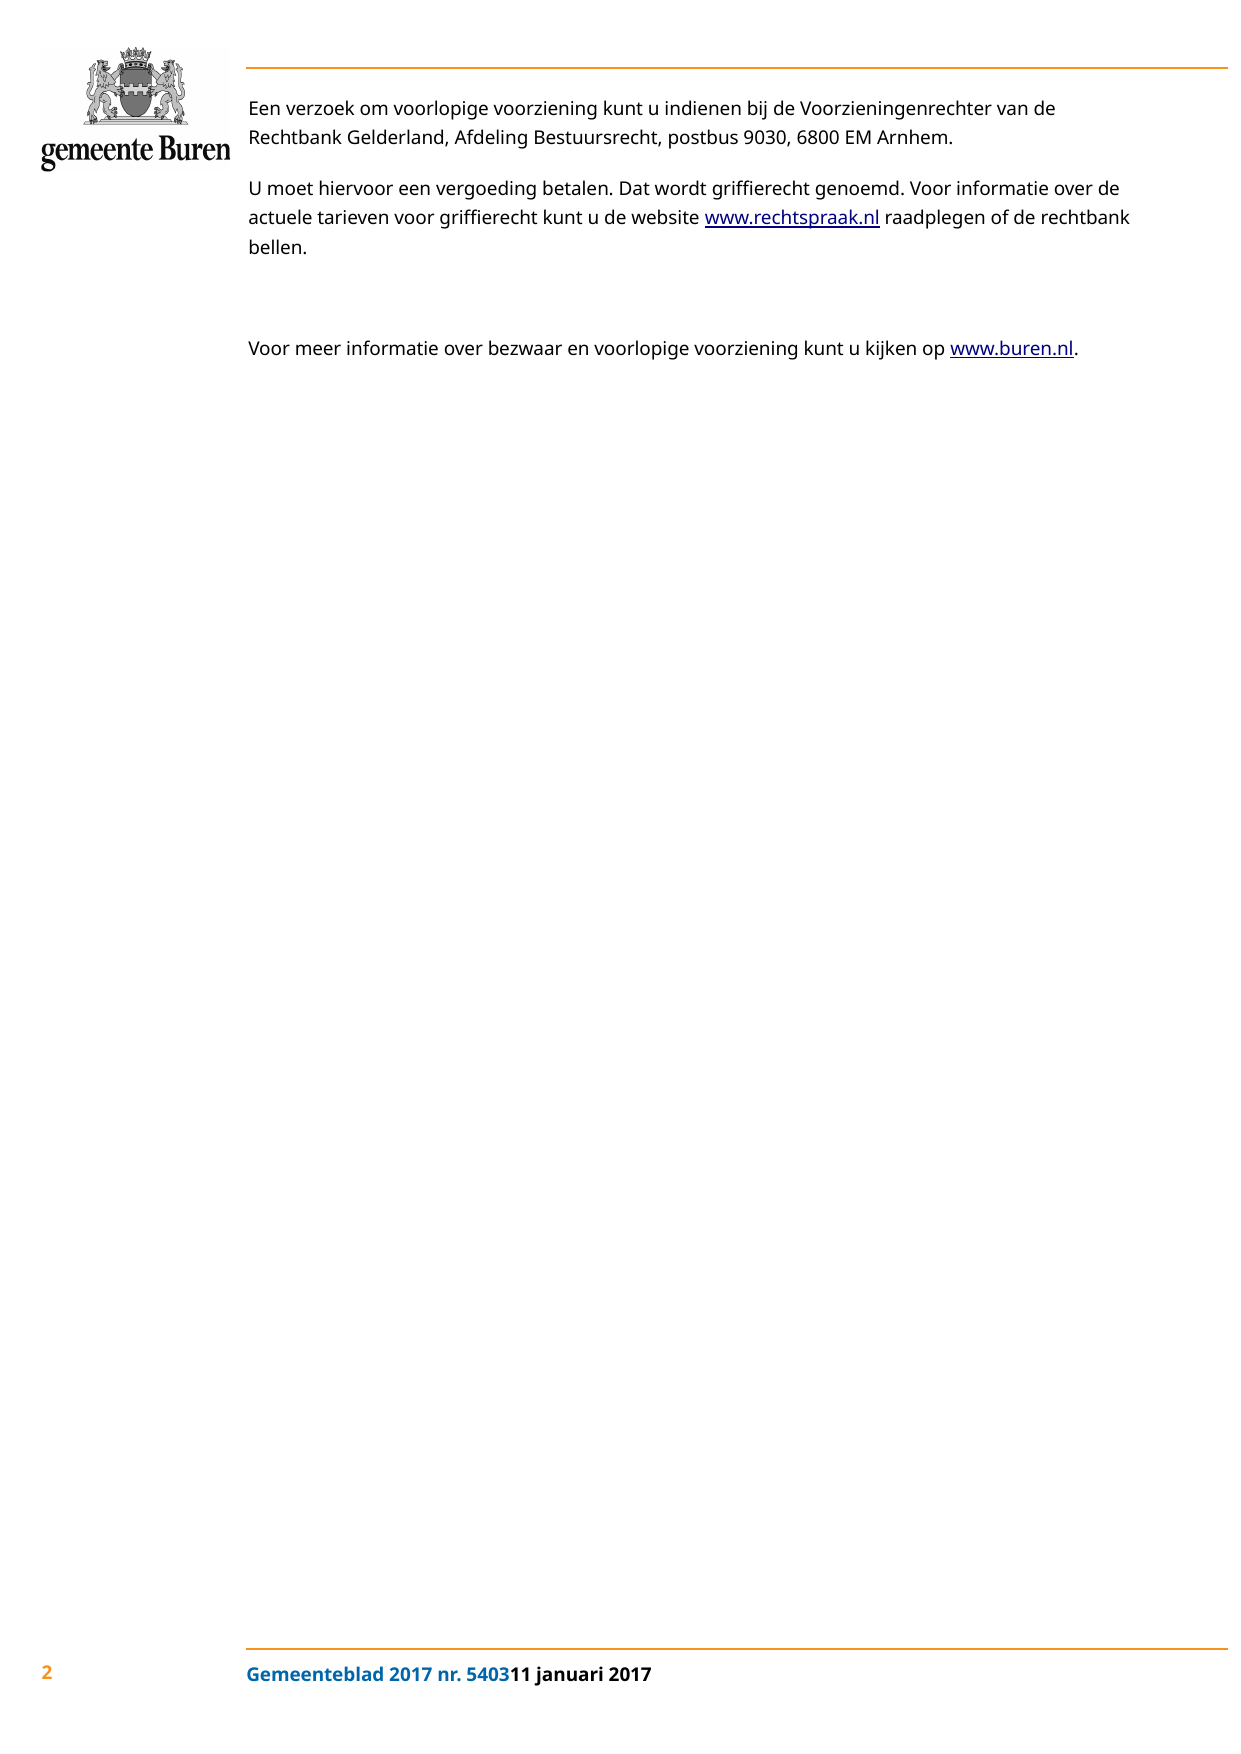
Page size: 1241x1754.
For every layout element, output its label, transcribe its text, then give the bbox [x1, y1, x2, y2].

text Voor meer informatie over bezwaar en voorlopige voorziening kunt u kijken op www.buren.nl. [248, 335, 1152, 361]
text U moet hiervoor een vergoeding betalen. Dat wordt griffierecht genoemd. Voor informatie over de actuele tarieven voor griffierecht kunt u de website www.rechtspraak.nl raadplegen of de rechtbank bellen. [248, 175, 1152, 260]
text Een verzoek om voorlopige voorziening kunt u indienen bij de Voorzieningenrechter van de Rechtbank Gelderland, Afdeling Bestuursrecht, postbus 9030, 6800 EM Arnhem. [248, 95, 1152, 150]
picture [41, 47, 231, 172]
